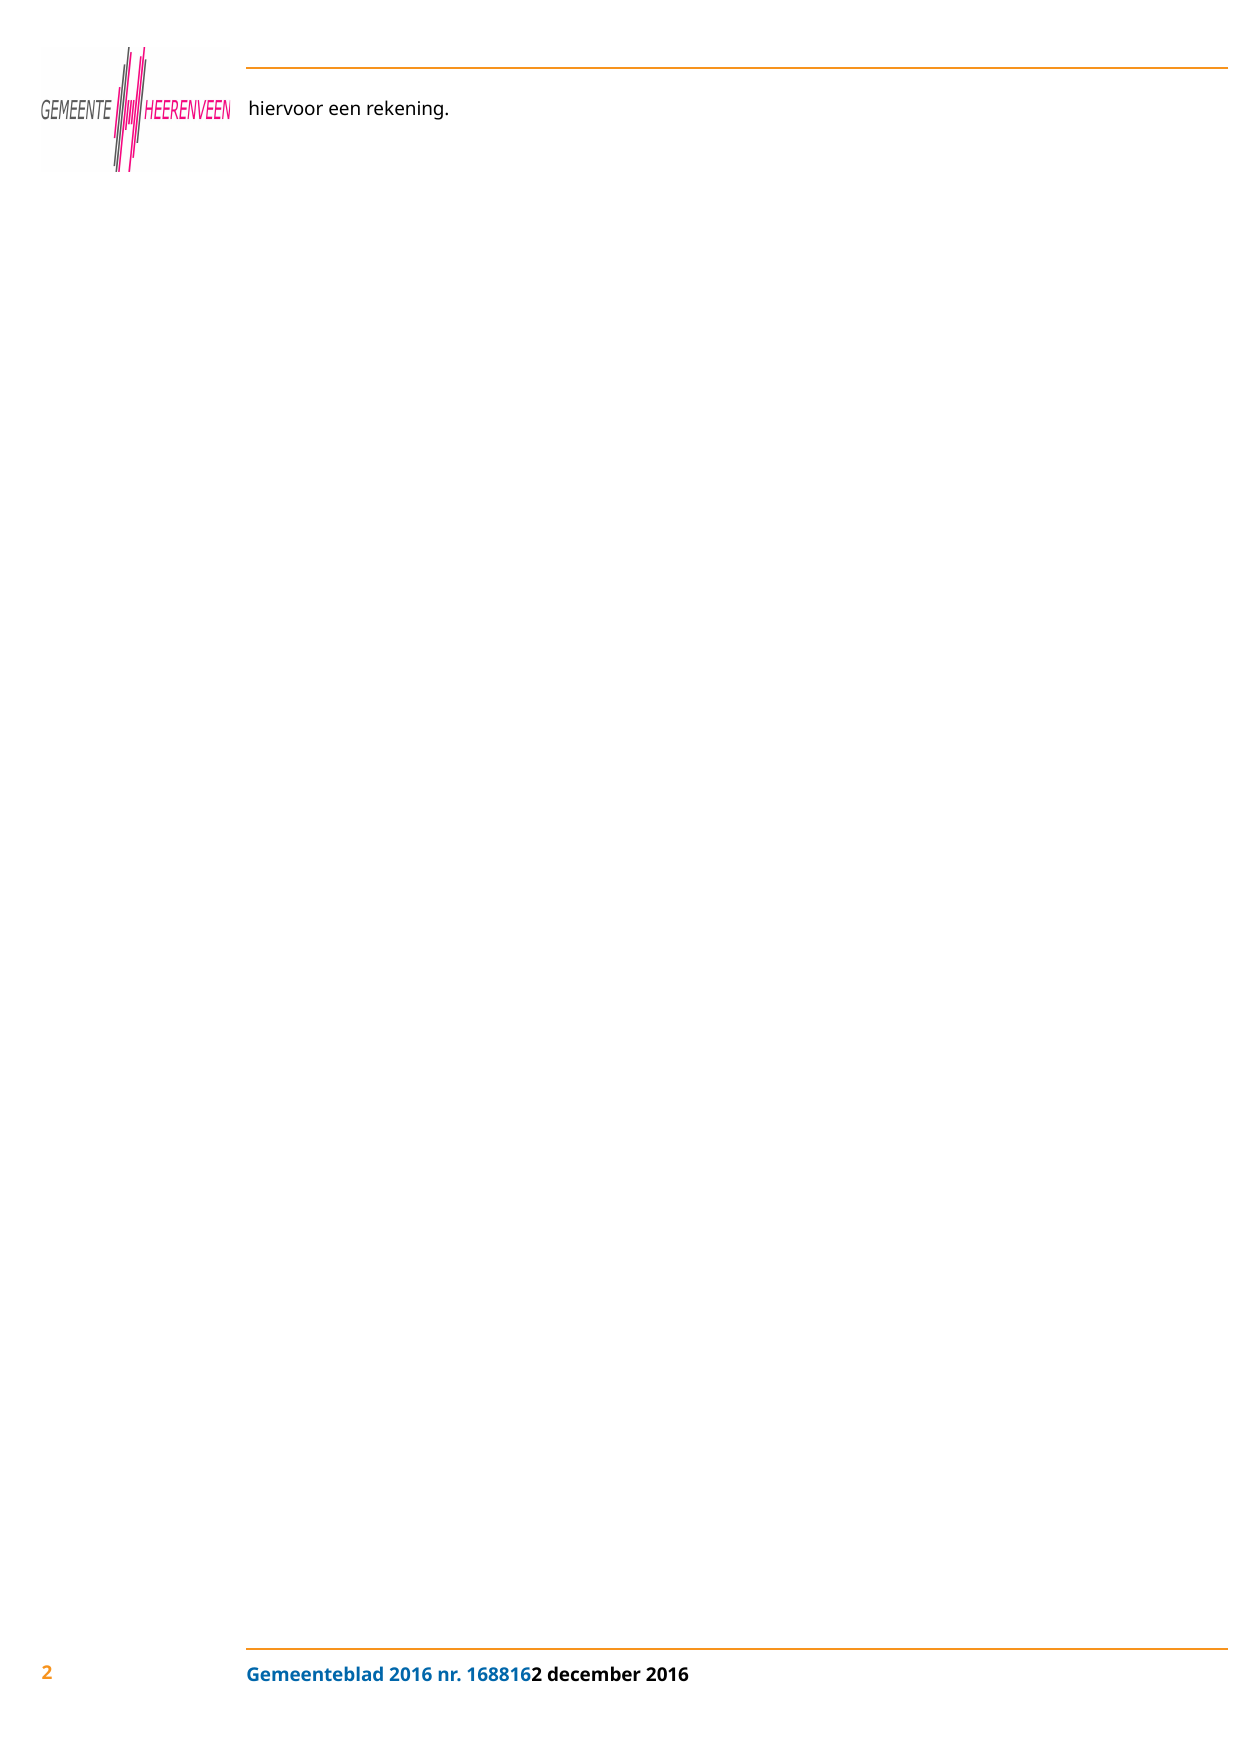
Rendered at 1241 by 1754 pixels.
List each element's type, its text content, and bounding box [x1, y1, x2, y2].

text hiervoor een rekening. [248, 95, 1152, 121]
picture [41, 47, 231, 172]
